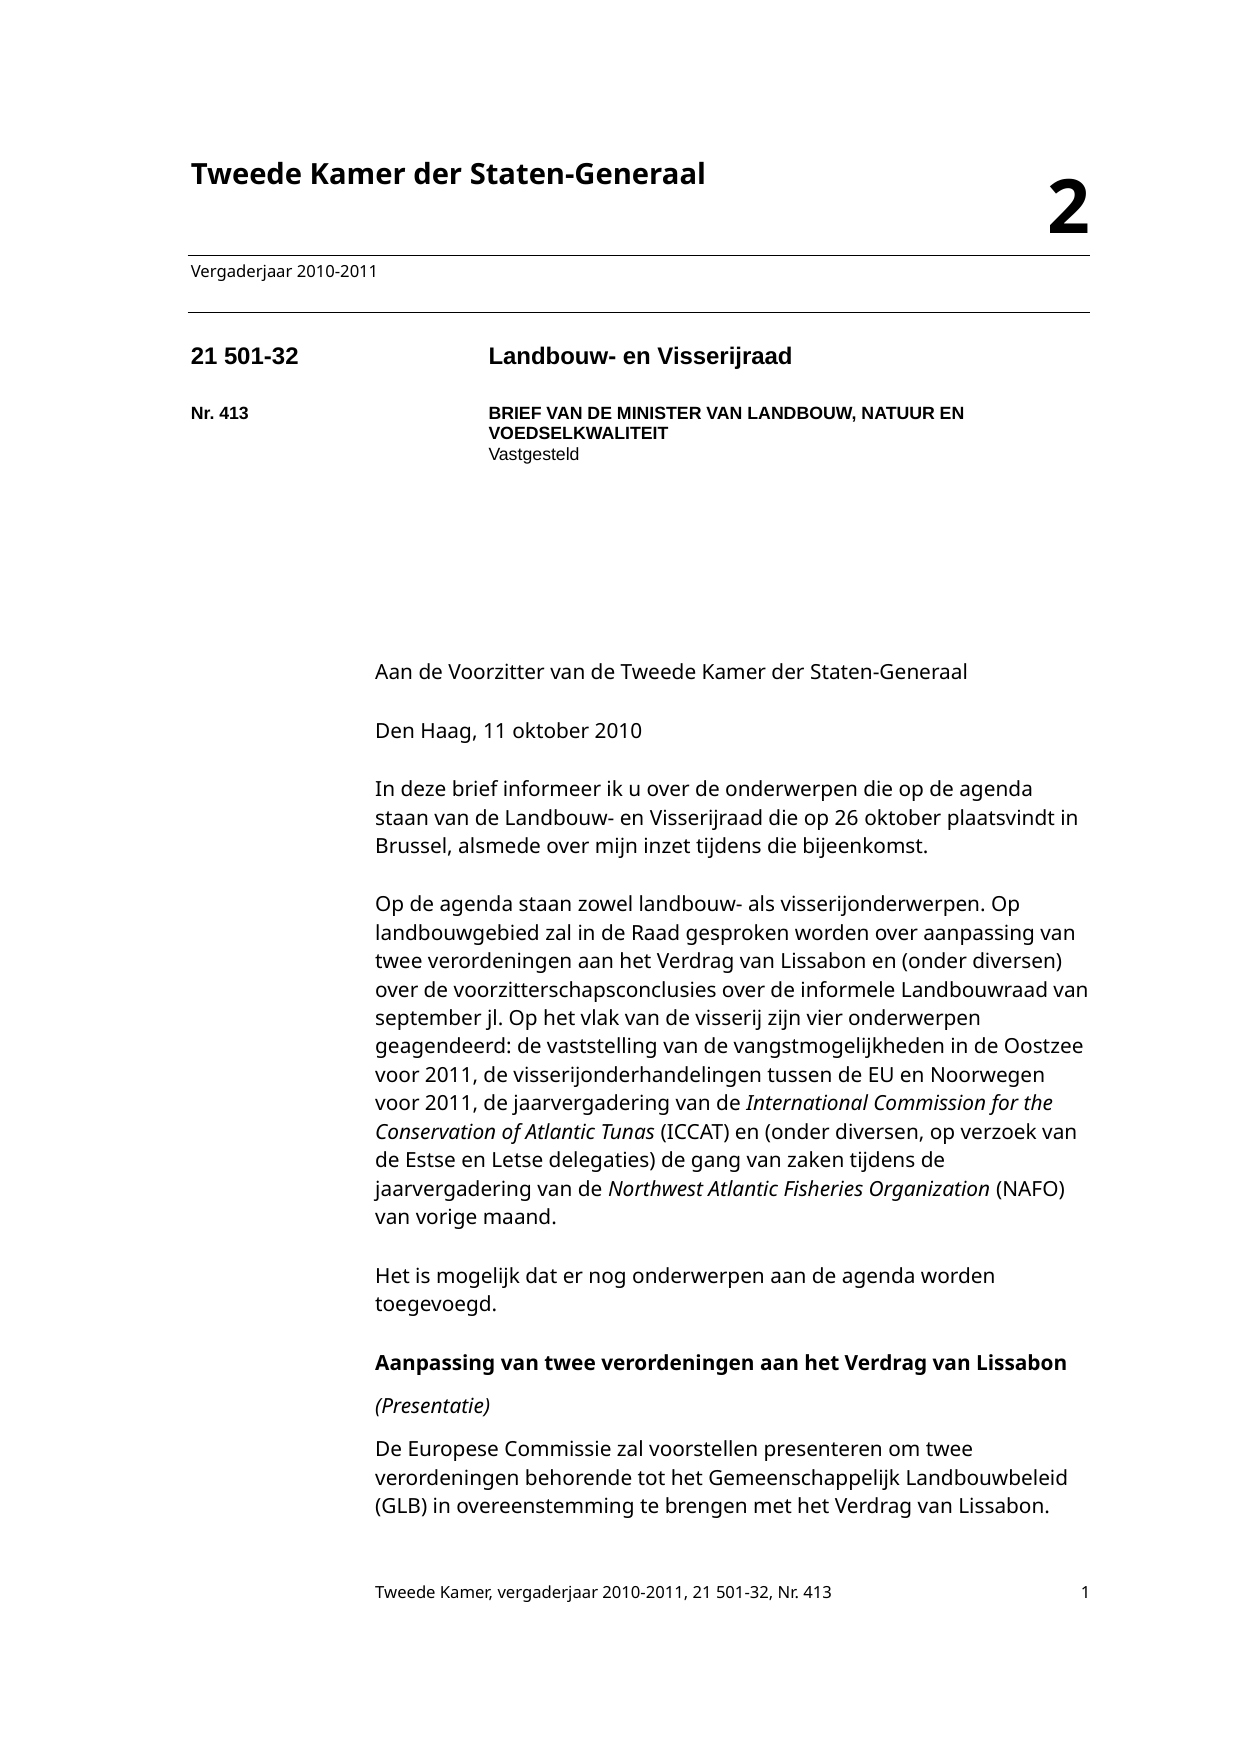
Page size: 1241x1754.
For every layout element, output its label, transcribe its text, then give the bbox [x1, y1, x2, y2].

text Aan de Voorzitter van de Tweede Kamer der Staten-Generaal [375, 657, 1090, 686]
table_cell Vergaderjaar 2010-2011 [188, 256, 485, 312]
table_cell BRIEF VAN DE MINISTER VAN LANDBOUW, NATUUR EN VOEDSELKWALITEIT Vastgesteld [485, 399, 1090, 539]
table_cell [188, 313, 485, 339]
table_cell Nr. 413 [188, 399, 485, 539]
table_cell Landbouw- en Visserijraad [485, 339, 1090, 399]
text In deze brief informeer ik u over de onderwerpen die op de agenda staan van de Landbouw- en Visserijraad die op 26 oktober plaatsvindt in Brussel, alsmede over mijn inzet tijdens die bijeenkomst. [375, 774, 1090, 859]
text De Europese Commissie zal voorstellen presenteren om twee verordeningen behorende tot het Gemeenschappelijk Landbouwbeleid (GLB) in overeenstemming te brengen met het Verdrag van Lissabon. [375, 1434, 1090, 1520]
table_cell [485, 313, 1090, 339]
table_cell [485, 256, 1090, 312]
text Aanpassing van twee verordeningen aan het Verdrag van Lissabon [375, 1348, 1090, 1376]
table_header 2 [910, 150, 1090, 255]
table_cell 21 501-32 [188, 339, 485, 399]
table_header Tweede Kamer der Staten-Generaal [188, 150, 909, 255]
text Den Haag, 11 oktober 2010 [375, 716, 1090, 744]
text (Presentatie) [375, 1391, 1090, 1419]
text Het is mogelijk dat er nog onderwerpen aan de agenda worden toegevoegd. [375, 1261, 1090, 1318]
text Op de agenda staan zowel landbouw- als visserijonderwerpen. Op landbouwgebied zal in de Raad gesproken worden over aanpassing van twee verordeningen aan het Verdrag van Lissabon en (onder diversen) over de voorzitterschapsconclusies over de informele Landbouwraad van september jl. Op het vlak van de visserij zijn vier onderwerpen geagendeerd: de vaststelling van de vangstmogelijkheden in de Oostzee voor 2011, de visserijonderhandelingen tussen de EU en Noorwegen voor 2011, de jaarvergadering van de International Commission for the Conservation of Atlantic Tunas (ICCAT) en (onder diversen, op verzoek van de Estse en Letse delegaties) de gang van zaken tijdens de jaarvergadering van de Northwest Atlantic Fisheries Organization (NAFO) van vorige maand. [375, 889, 1090, 1231]
